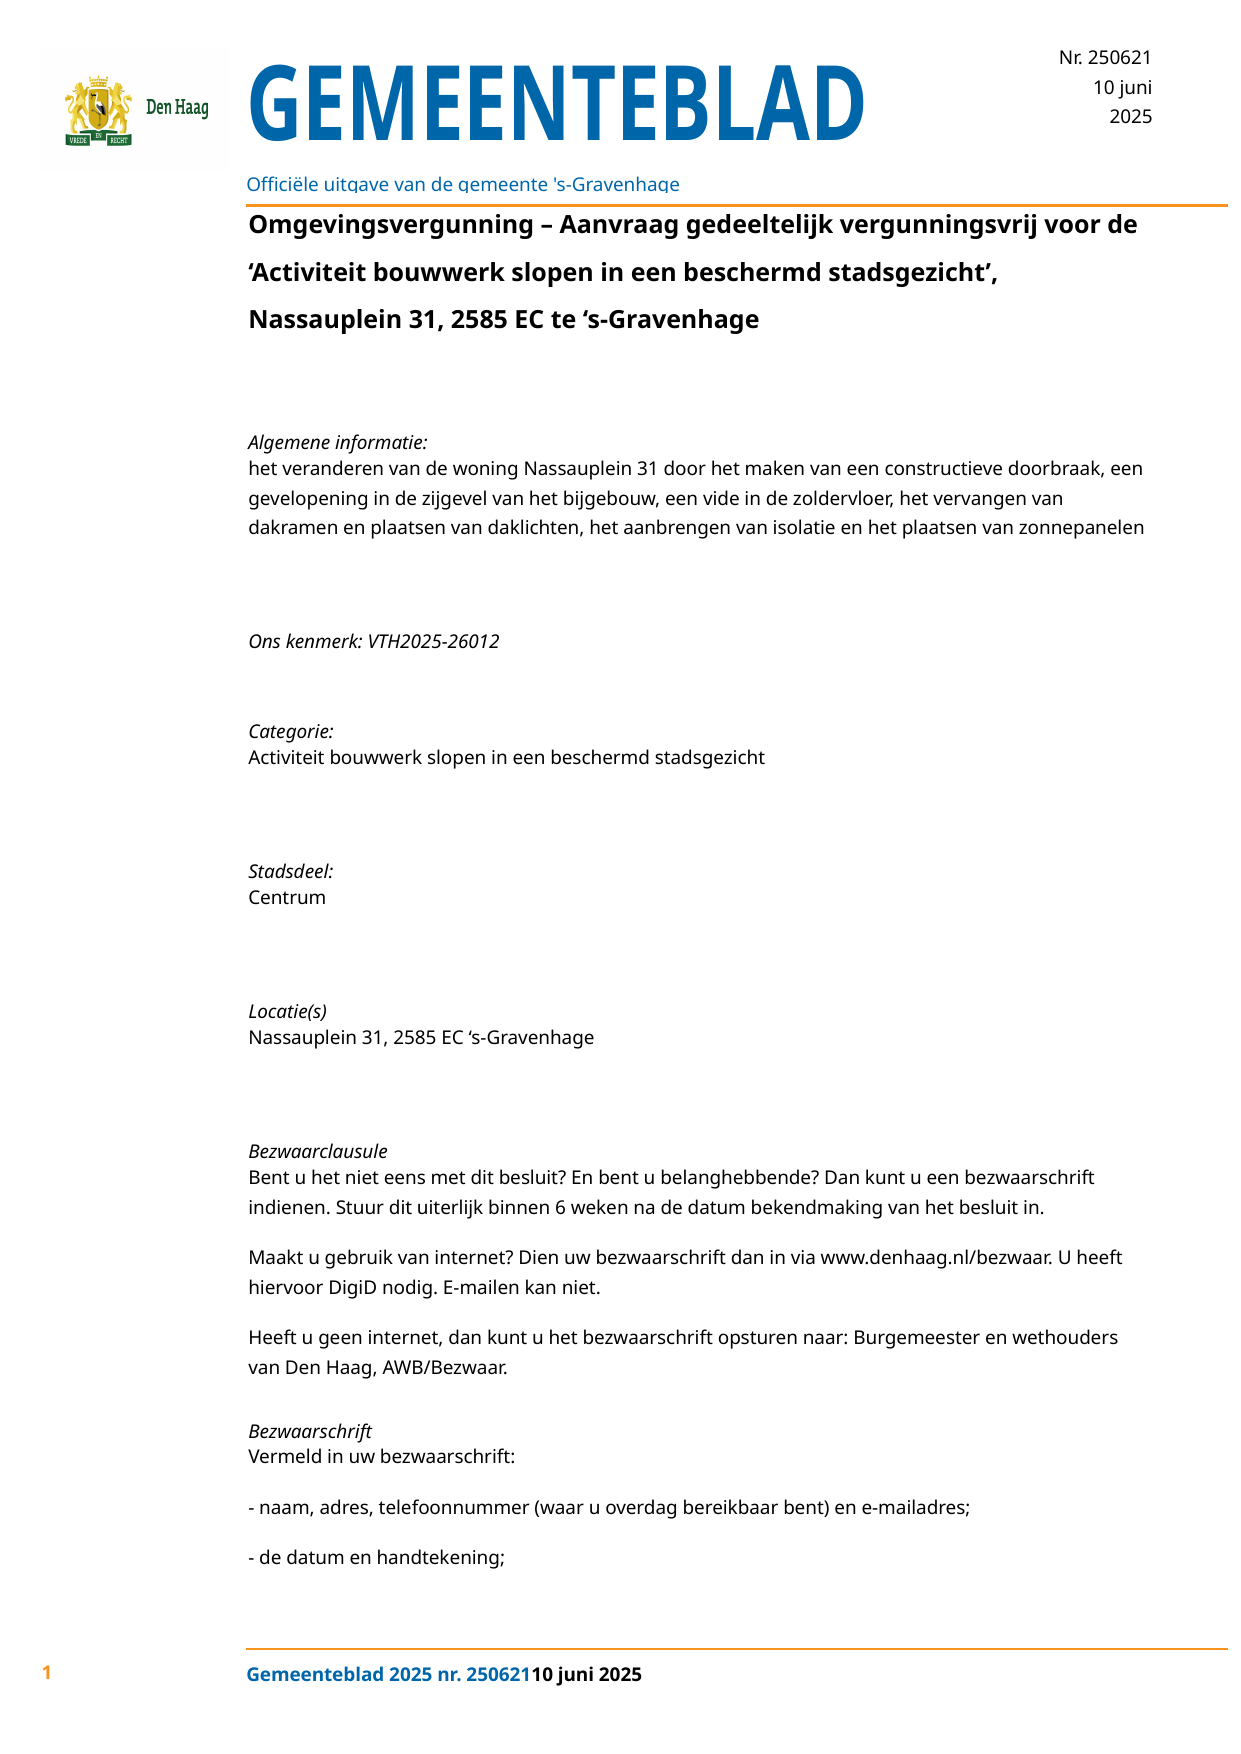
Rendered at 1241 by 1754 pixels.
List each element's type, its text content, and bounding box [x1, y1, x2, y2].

text Bent u het niet eens met dit besluit? En bent u belanghebbende? Dan kunt u een bezwaarschrift indienen. Stuur dit uiterlijk binnen 6 weken na de datum bekendmaking van het besluit in. [248, 1164, 1152, 1220]
text Categorie: [248, 718, 1152, 744]
text Locatie(s) [248, 999, 1152, 1024]
text Centrum [248, 884, 1152, 910]
text Activiteit bouwwerk slopen in een beschermd stadsgezicht [248, 744, 1152, 770]
text Nassauplein 31, 2585 EC ‘s-Gravenhage [248, 1024, 1152, 1050]
text Bezwaarschrift [248, 1418, 1152, 1444]
text - naam, adres, telefoonnummer (waar u overdag bereikbaar bent) en e-mailadres; [248, 1494, 1152, 1520]
text Bezwaarclausule [248, 1139, 1152, 1164]
text Heeft u geen internet, dan kunt u het bezwaarschrift opsturen naar: Burgemeester en wethouders van Den Haag, AWB/Bezwaar. [248, 1324, 1152, 1380]
text Maakt u gebruik van internet? Dien uw bezwaarschrift dan in via www.denhaag.nl/bezwaar. U heeft hiervoor DigiD nodig. E-mailen kan niet. [248, 1244, 1152, 1300]
text Ons kenmerk: VTH2025-26012 [248, 629, 1152, 654]
text Stadsdeel: [248, 858, 1152, 884]
text Algemene informatie: [248, 429, 1152, 455]
text Vermeld in uw bezwaarschrift: [248, 1444, 1152, 1469]
picture [41, 47, 231, 172]
text het veranderen van de woning Nassauplein 31 door het maken van een constructieve doorbraak, een gevelopening in de zijgevel van het bijgebouw, een vide in de zoldervloer, het vervangen van dakramen en plaatsen van daklichten, het aanbrengen van isolatie en het plaatsen van zonnepanelen [248, 455, 1152, 540]
text Omgevingsvergunning – Aanvraag gedeeltelijk vergunningsvrij voor de ‘Activiteit bouwwerk slopen in een beschermd stadsgezicht’, Nassauplein 31, 2585 EC te ‘s-Gravenhage [248, 207, 1152, 336]
text - de datum en handtekening; [248, 1544, 1152, 1570]
